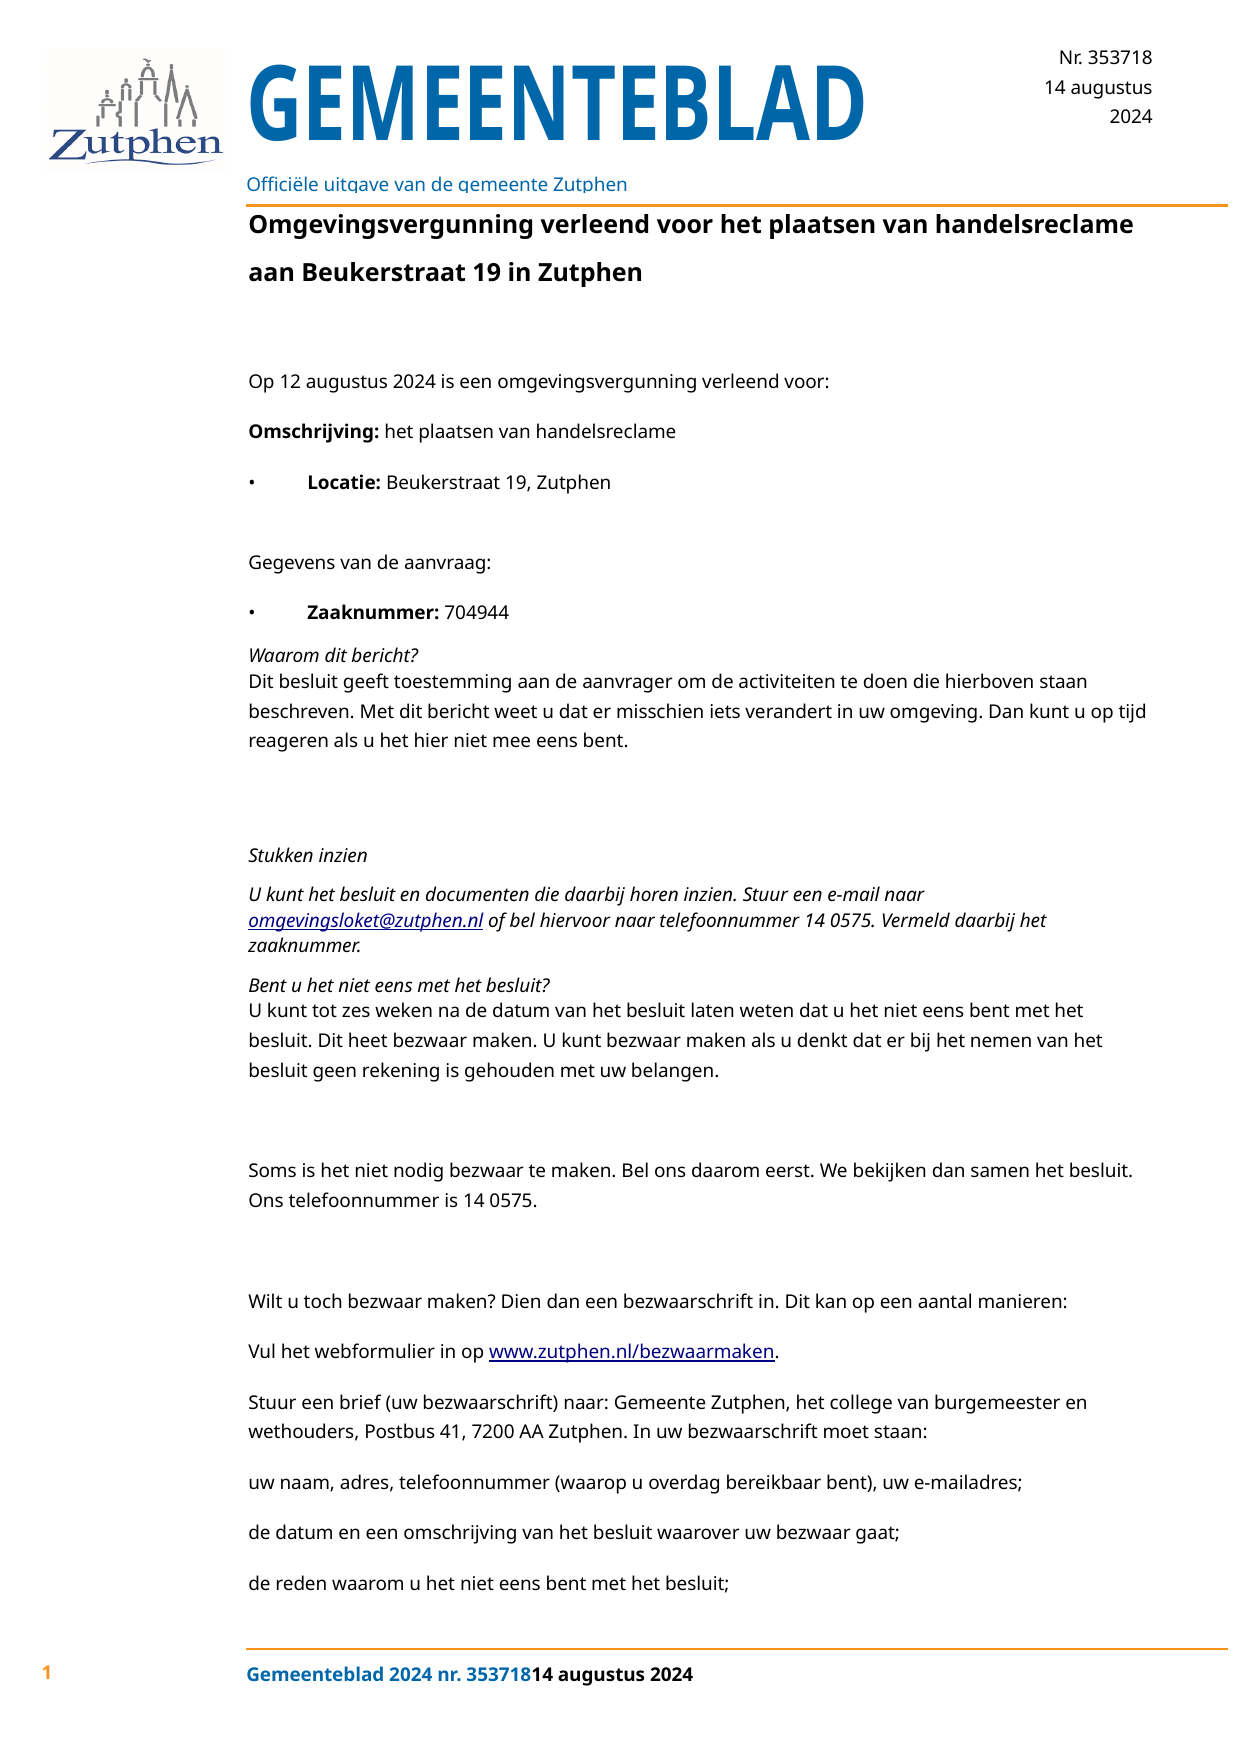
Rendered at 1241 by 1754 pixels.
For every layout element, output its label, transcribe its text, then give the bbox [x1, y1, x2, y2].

list Zaaknummer: 704944 [248, 599, 1152, 625]
text Op 12 augustus 2024 is een omgevingsvergunning verleend voor: [248, 368, 1152, 394]
text Stuur een brief (uw bezwaarschrift) naar: Gemeente Zutphen, het college van burgemeester en wethouders, Postbus 41, 7200 AA Zutphen. In uw bezwaarschrift moet staan: [248, 1389, 1152, 1444]
text de reden waarom u het niet eens bent met het besluit; [248, 1570, 1152, 1596]
text U kunt tot zes weken na de datum van het besluit laten weten dat u het niet eens bent met het besluit. Dit heet bezwaar maken. U kunt bezwaar maken als u denkt dat er bij het nemen van het besluit geen rekening is gehouden met uw belangen. [248, 998, 1152, 1083]
text Omschrijving: het plaatsen van handelsreclame [248, 419, 1152, 444]
text Soms is het niet nodig bezwaar te maken. Bel ons daarom eerst. We bekijken dan samen het besluit. Ons telefoonnummer is 14 0575. [248, 1158, 1152, 1213]
text de datum en een omschrijving van het besluit waarover uw bezwaar gaat; [248, 1519, 1152, 1545]
picture [41, 47, 231, 172]
list Locatie: Beukerstraat 19, Zutphen [248, 469, 1152, 495]
text Stukken inzien [248, 842, 1152, 868]
text Waarom dit bericht? [248, 643, 1152, 668]
text Gegevens van de aanvraag: [248, 549, 1152, 575]
text Wilt u toch bezwaar maken? Dien dan een bezwaarschrift in. Dit kan op een aantal manieren: [248, 1288, 1152, 1314]
text Bent u het niet eens met het besluit? [248, 972, 1152, 998]
text Vul het webformulier in op www.zutphen.nl/bezwaarmaken. [248, 1338, 1152, 1364]
text Dit besluit geeft toestemming aan de aanvrager om de activiteiten te doen die hierboven staan beschreven. Met dit bericht weet u dat er misschien iets verandert in uw omgeving. Dan kunt u op tijd reageren als u het hier niet mee eens bent. [248, 668, 1152, 753]
text U kunt het besluit en documenten die daarbij horen inzien. Stuur een e-mail naar omgevingsloket@zutphen.nl of bel hiervoor naar telefoonnummer 14 0575. Vermeld daarbij het zaaknummer. [248, 881, 1152, 958]
text Omgevingsvergunning verleend voor het plaatsen van handelsreclame aan Beukerstraat 19 in Zutphen [248, 207, 1152, 288]
text uw naam, adres, telefoonnummer (waarop u overdag bereikbaar bent), uw e-mailadres; [248, 1469, 1152, 1495]
